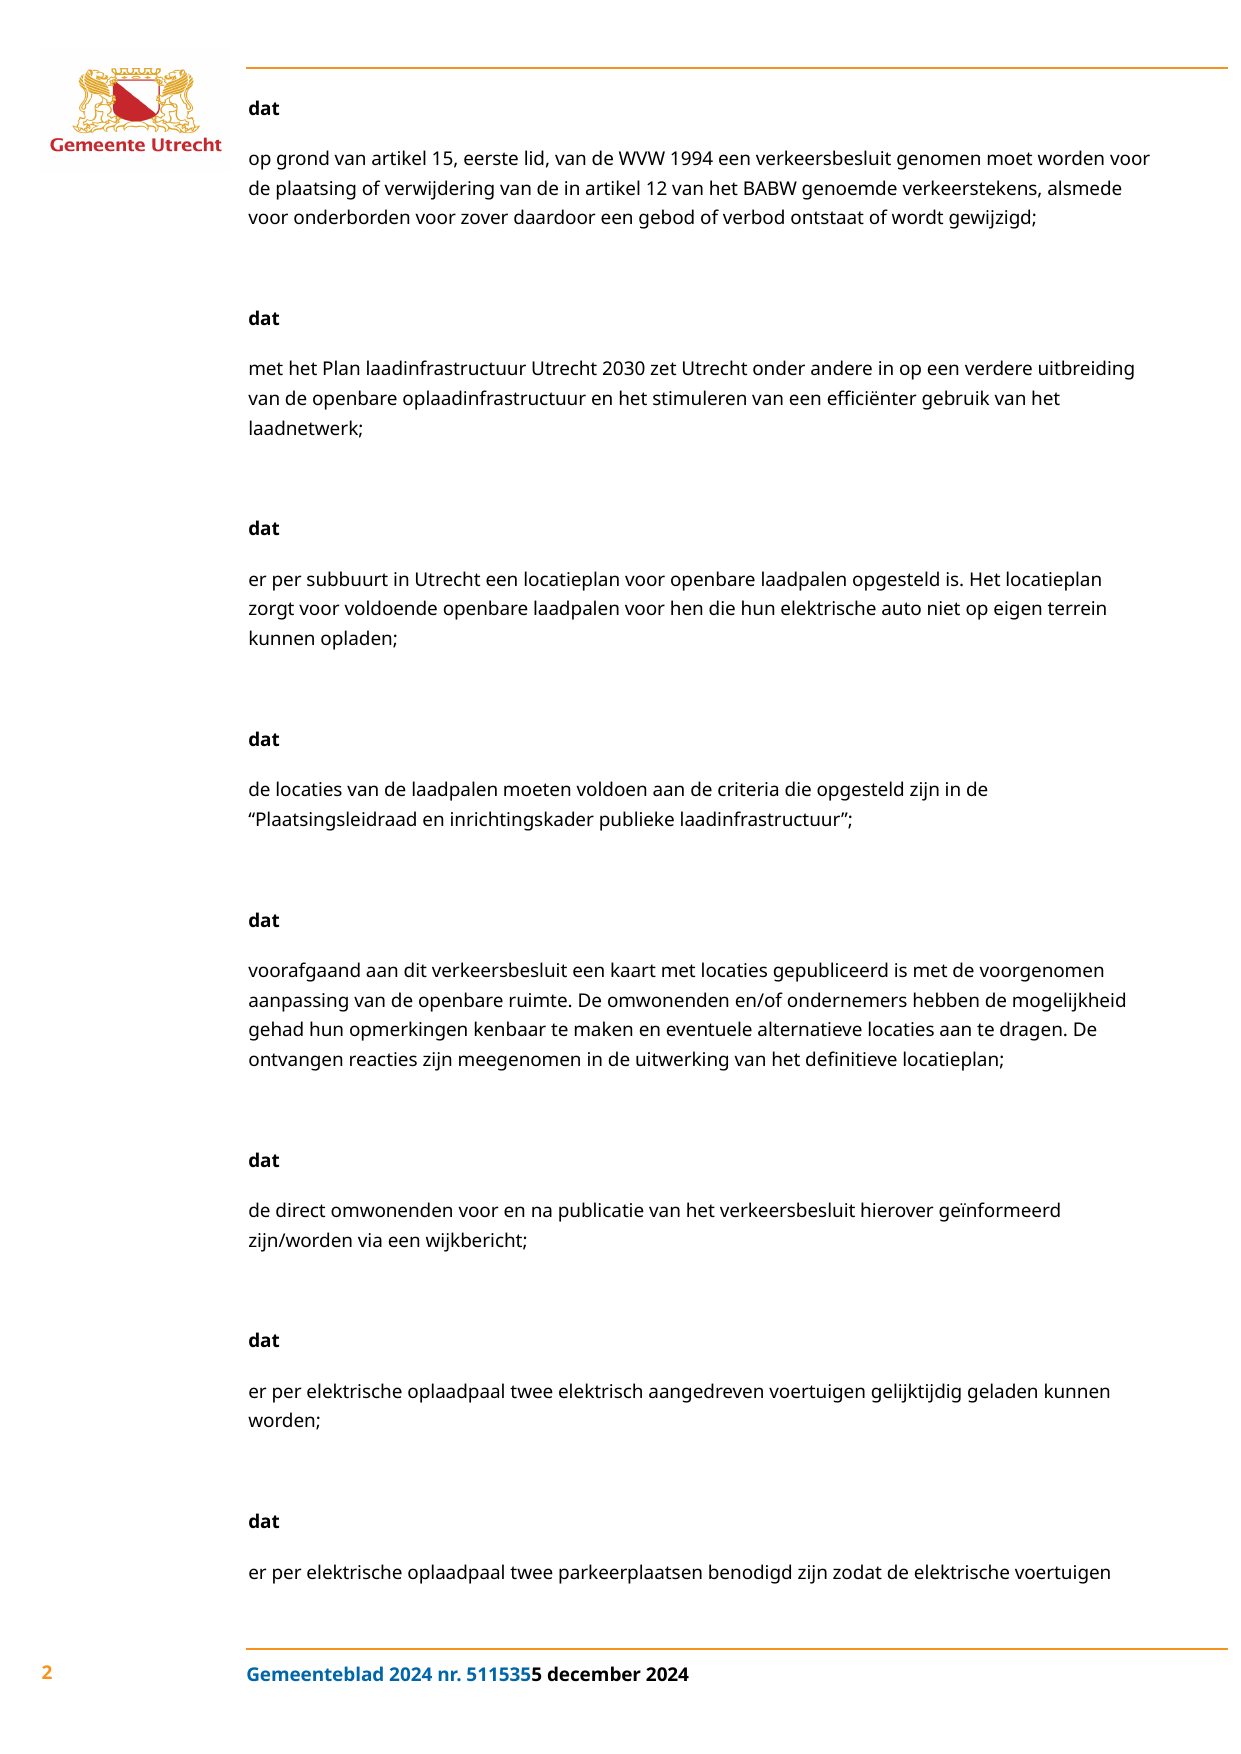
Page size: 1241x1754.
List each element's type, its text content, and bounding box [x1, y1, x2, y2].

text dat [248, 95, 1152, 121]
text de direct omwonenden voor en na publicatie van het verkeersbesluit hierover geïnformeerd zijn/worden via een wijkbericht; [248, 1197, 1152, 1253]
text dat [248, 516, 1152, 541]
text de locaties van de laadpalen moeten voldoen aan de criteria die opgesteld zijn in de “Plaatsingsleidraad en inrichtingskader publieke laadinfrastructuur”; [248, 776, 1152, 832]
picture [41, 47, 231, 172]
text er per elektrische oplaadpaal twee parkeerplaatsen benodigd zijn zodat de elektrische voertuigen [248, 1559, 1152, 1585]
text op grond van artikel 15, eerste lid, van de WVW 1994 een verkeersbesluit genomen moet worden voor de plaatsing of verwijdering van de in artikel 12 van het BABW genoemde verkeerstekens, alsmede voor onderborden voor zover daardoor een gebod of verbod ontstaat of wordt gewijzigd; [248, 145, 1152, 230]
text er per elektrische oplaadpaal twee elektrisch aangedreven voertuigen gelijktijdig geladen kunnen worden; [248, 1378, 1152, 1433]
text dat [248, 1147, 1152, 1173]
text er per subbuurt in Utrecht een locatieplan voor openbare laadpalen opgesteld is. Het locatieplan zorgt voor voldoende openbare laadpalen voor hen die hun elektrische auto niet op eigen terrein kunnen opladen; [248, 566, 1152, 651]
text dat [248, 726, 1152, 752]
text dat [248, 305, 1152, 331]
text met het Plan laadinfrastructuur Utrecht 2030 zet Utrecht onder andere in op een verdere uitbreiding van de openbare oplaadinfrastructuur en het stimuleren van een efficiënter gebruik van het laadnetwerk; [248, 356, 1152, 441]
text dat [248, 1508, 1152, 1534]
text voorafgaand aan dit verkeersbesluit een kaart met locaties gepubliceerd is met de voorgenomen aanpassing van de openbare ruimte. De omwonenden en/of ondernemers hebben de mogelijkheid gehad hun opmerkingen kenbaar te maken en eventuele alternatieve locaties aan te dragen. De ontvangen reacties zijn meegenomen in de uitwerking van het definitieve locatieplan; [248, 957, 1152, 1072]
text dat [248, 1328, 1152, 1353]
text dat [248, 907, 1152, 933]
